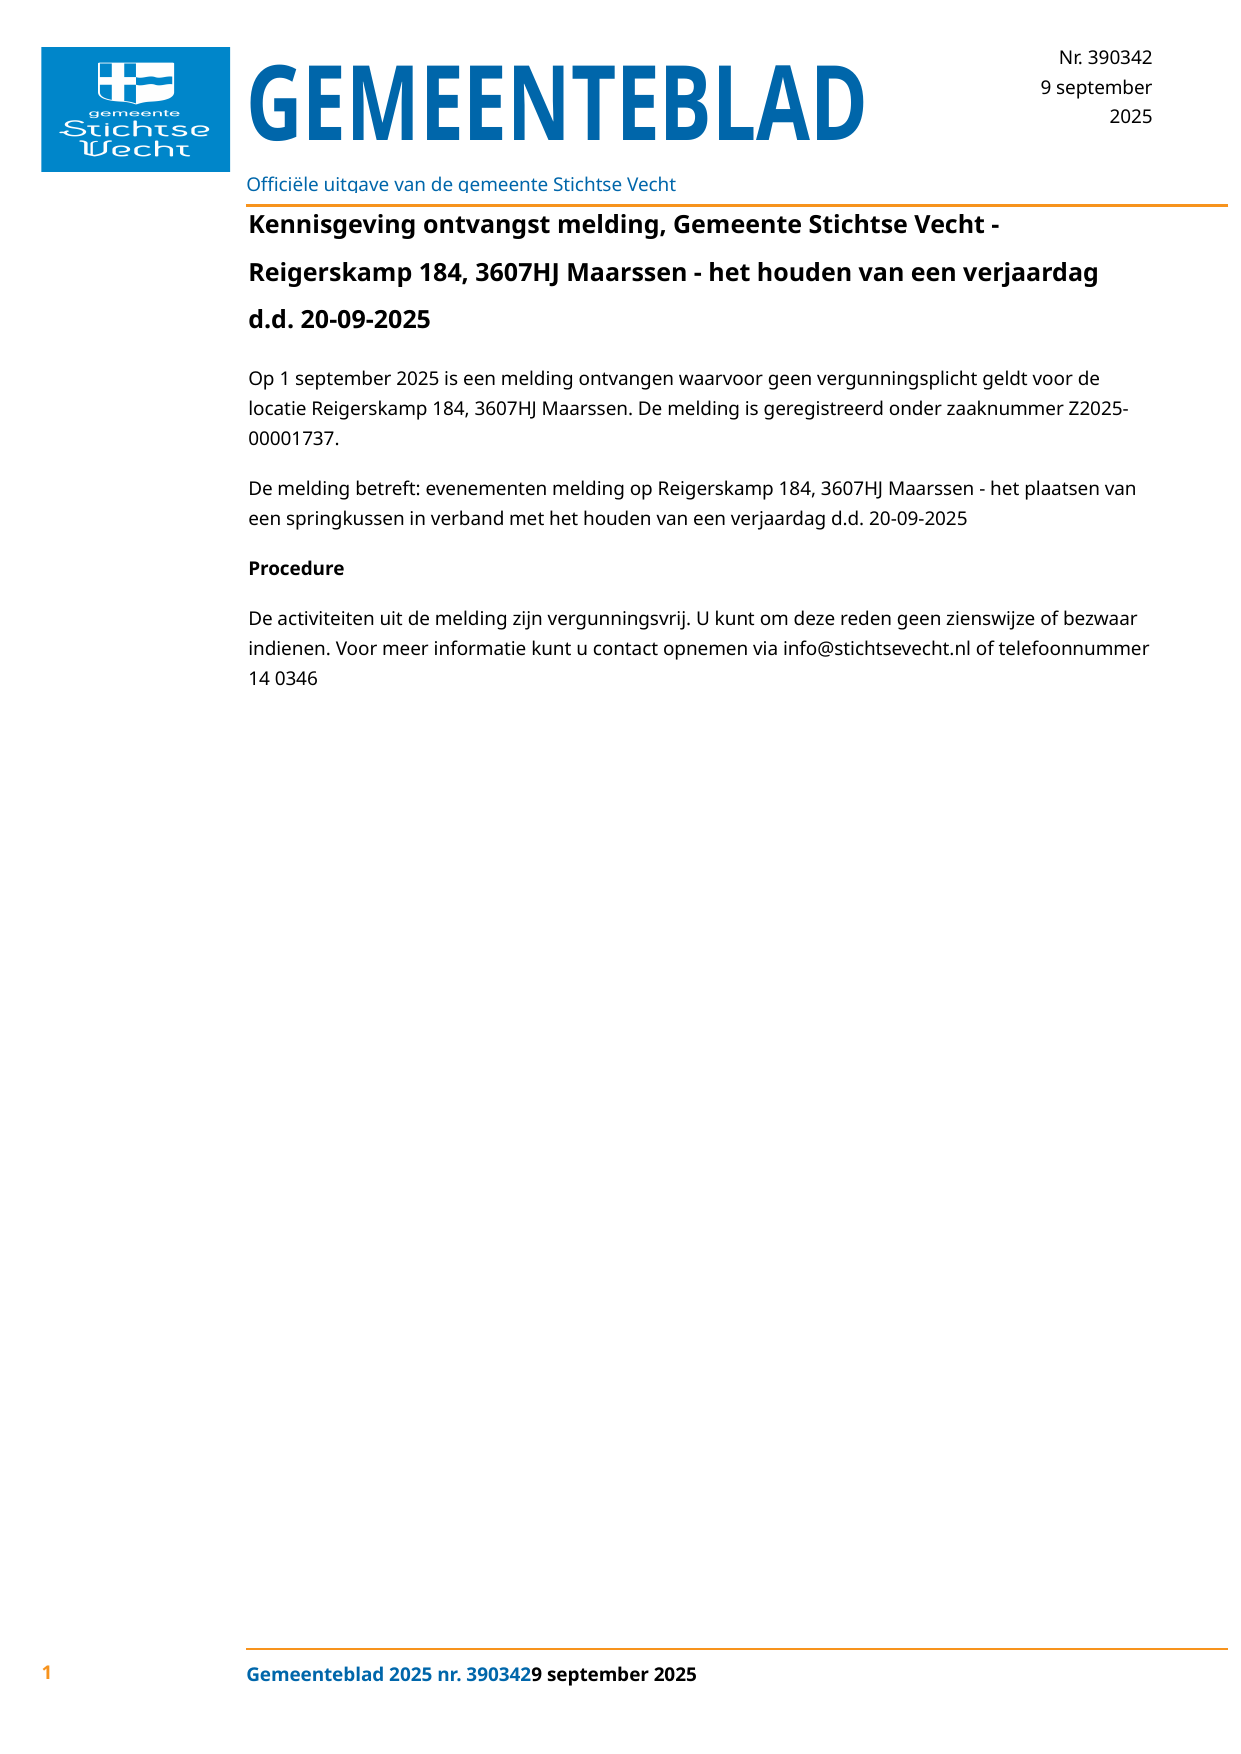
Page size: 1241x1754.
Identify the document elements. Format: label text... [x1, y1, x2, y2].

text De activiteiten uit de melding zijn vergunningsvrij. U kunt om deze reden geen zienswijze of bezwaar indienen. Voor meer informatie kunt u contact opnemen via info@stichtsevecht.nl of telefoonnummer 14 0346 [248, 606, 1152, 690]
text Kennisgeving ontvangst melding, Gemeente Stichtse Vecht - Reigerskamp 184, 3607HJ Maarssen - het houden van een verjaardag d.d. 20-09-2025 [248, 207, 1152, 336]
text Procedure [248, 555, 1152, 581]
picture [137, 63, 174, 103]
text Op 1 september 2025 is een melding ontvangen waarvoor geen vergunningsplicht geldt voor de locatie Reigerskamp 184, 3607HJ Maarssen. De melding is geregistreerd onder zaaknummer Z2025-00001737. [248, 366, 1152, 450]
picture [99, 63, 135, 101]
text De melding betreft: evenementen melding op Reigerskamp 184, 3607HJ Maarssen - het plaatsen van een springkussen in verband met het houden van een verjaardag d.d. 20-09-2025 [248, 475, 1152, 530]
